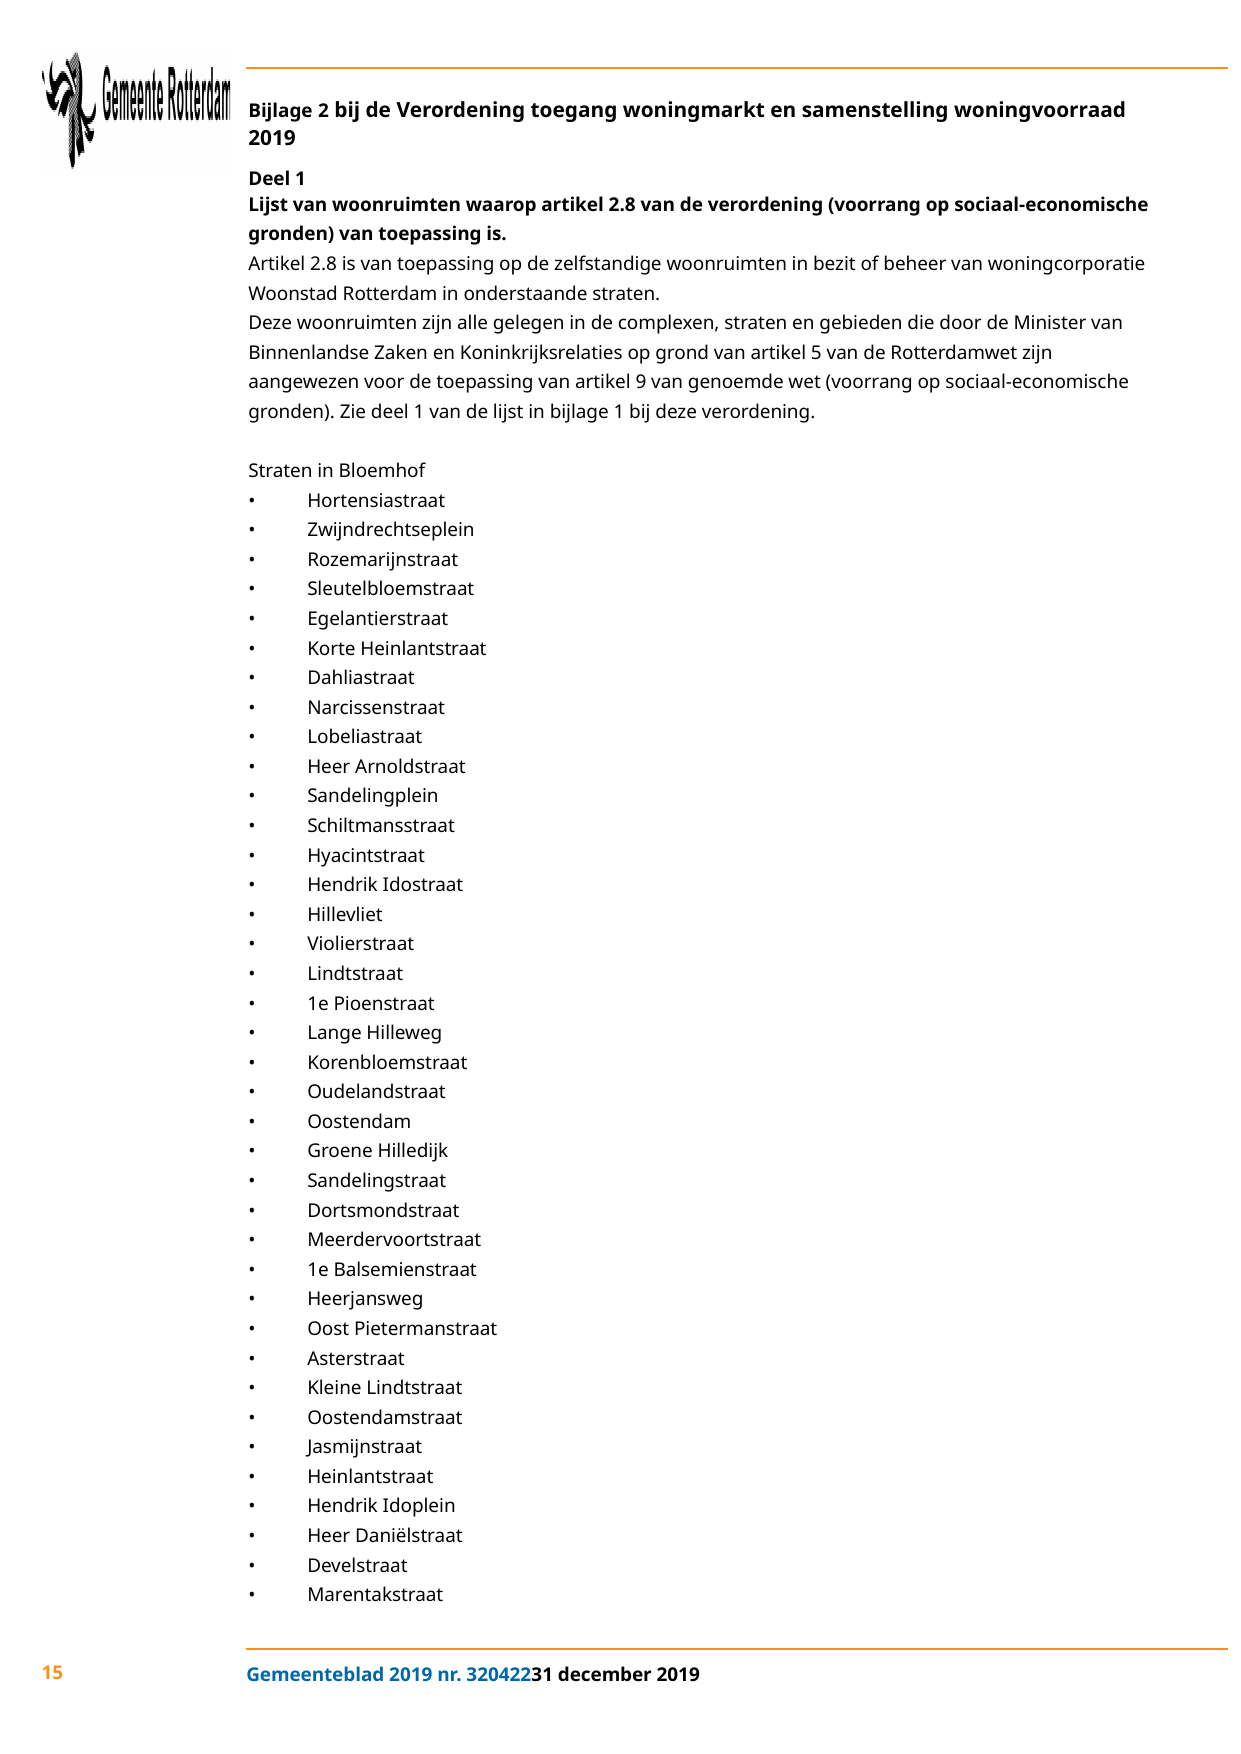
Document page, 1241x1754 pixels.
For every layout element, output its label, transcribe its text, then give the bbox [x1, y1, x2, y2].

list Dortsmondstraat [248, 1197, 1152, 1223]
list 1e Balsemienstraat [248, 1256, 1152, 1282]
list Korenbloemstraat [248, 1049, 1152, 1075]
list Heer Daniëlstraat [248, 1522, 1152, 1548]
list Schiltmansstraat [248, 812, 1152, 838]
list Groene Hilledijk [248, 1138, 1152, 1163]
list 1e Pioenstraat [248, 990, 1152, 1016]
list Sandelingplein [248, 783, 1152, 808]
list Violierstraat [248, 931, 1152, 956]
list Oudelandstraat [248, 1078, 1152, 1104]
list Heer Arnoldstraat [248, 753, 1152, 779]
text Artikel 2.8 is van toepassing op de zelfstandige woonruimten in bezit of beheer van woningcorporatie Woonstad Rotterdam in onderstaande straten. [248, 250, 1152, 306]
list Oost Pietermanstraat [248, 1315, 1152, 1341]
list Rozemarijnstraat [248, 546, 1152, 572]
list Lobeliastraat [248, 723, 1152, 749]
list Asterstraat [248, 1345, 1152, 1371]
list Korte Heinlantstraat [248, 635, 1152, 661]
picture [41, 47, 231, 172]
list Marentakstraat [248, 1581, 1152, 1607]
list Develstraat [248, 1552, 1152, 1578]
list Hillevliet [248, 901, 1152, 927]
list Lindtstraat [248, 960, 1152, 986]
text Straten in Bloemhof [248, 457, 1152, 483]
text Bijlage 2 bij de Verordening toegang woningmarkt en samenstelling woningvoorraad 2019 [248, 95, 1152, 152]
list Heinlantstraat [248, 1463, 1152, 1489]
list Lange Hilleweg [248, 1019, 1152, 1045]
list Oostendam [248, 1108, 1152, 1134]
list Jasmijnstraat [248, 1433, 1152, 1459]
list Sleutelbloemstraat [248, 576, 1152, 601]
list Narcissenstraat [248, 694, 1152, 720]
text Lijst van woonruimten waarop artikel 2.8 van de verordening (voorrang op sociaal-economische gronden) van toepassing is. [248, 191, 1152, 246]
list Dahliastraat [248, 664, 1152, 690]
list Oostendamstraat [248, 1404, 1152, 1430]
text Deel 1 [248, 165, 1152, 191]
list Hortensiastraat [248, 487, 1152, 513]
list Kleine Lindtstraat [248, 1374, 1152, 1400]
text Deze woonruimten zijn alle gelegen in de complexen, straten en gebieden die door de Minister van Binnenlandse Zaken en Koninkrijksrelaties op grond van artikel 5 van de Rotterdamwet zijn aangewezen voor de toepassing van artikel 9 van genoemde wet (voorrang op sociaal-economische gronden). Zie deel 1 van de lijst in bijlage 1 bij deze verordening. [248, 309, 1152, 424]
list Meerdervoortstraat [248, 1226, 1152, 1252]
list Hendrik Idoplein [248, 1493, 1152, 1518]
list Egelantierstraat [248, 605, 1152, 631]
list Heerjansweg [248, 1286, 1152, 1311]
list Sandelingstraat [248, 1167, 1152, 1193]
list Hyacintstraat [248, 842, 1152, 868]
list Zwijndrechtseplein [248, 516, 1152, 542]
list Hendrik Idostraat [248, 871, 1152, 897]
